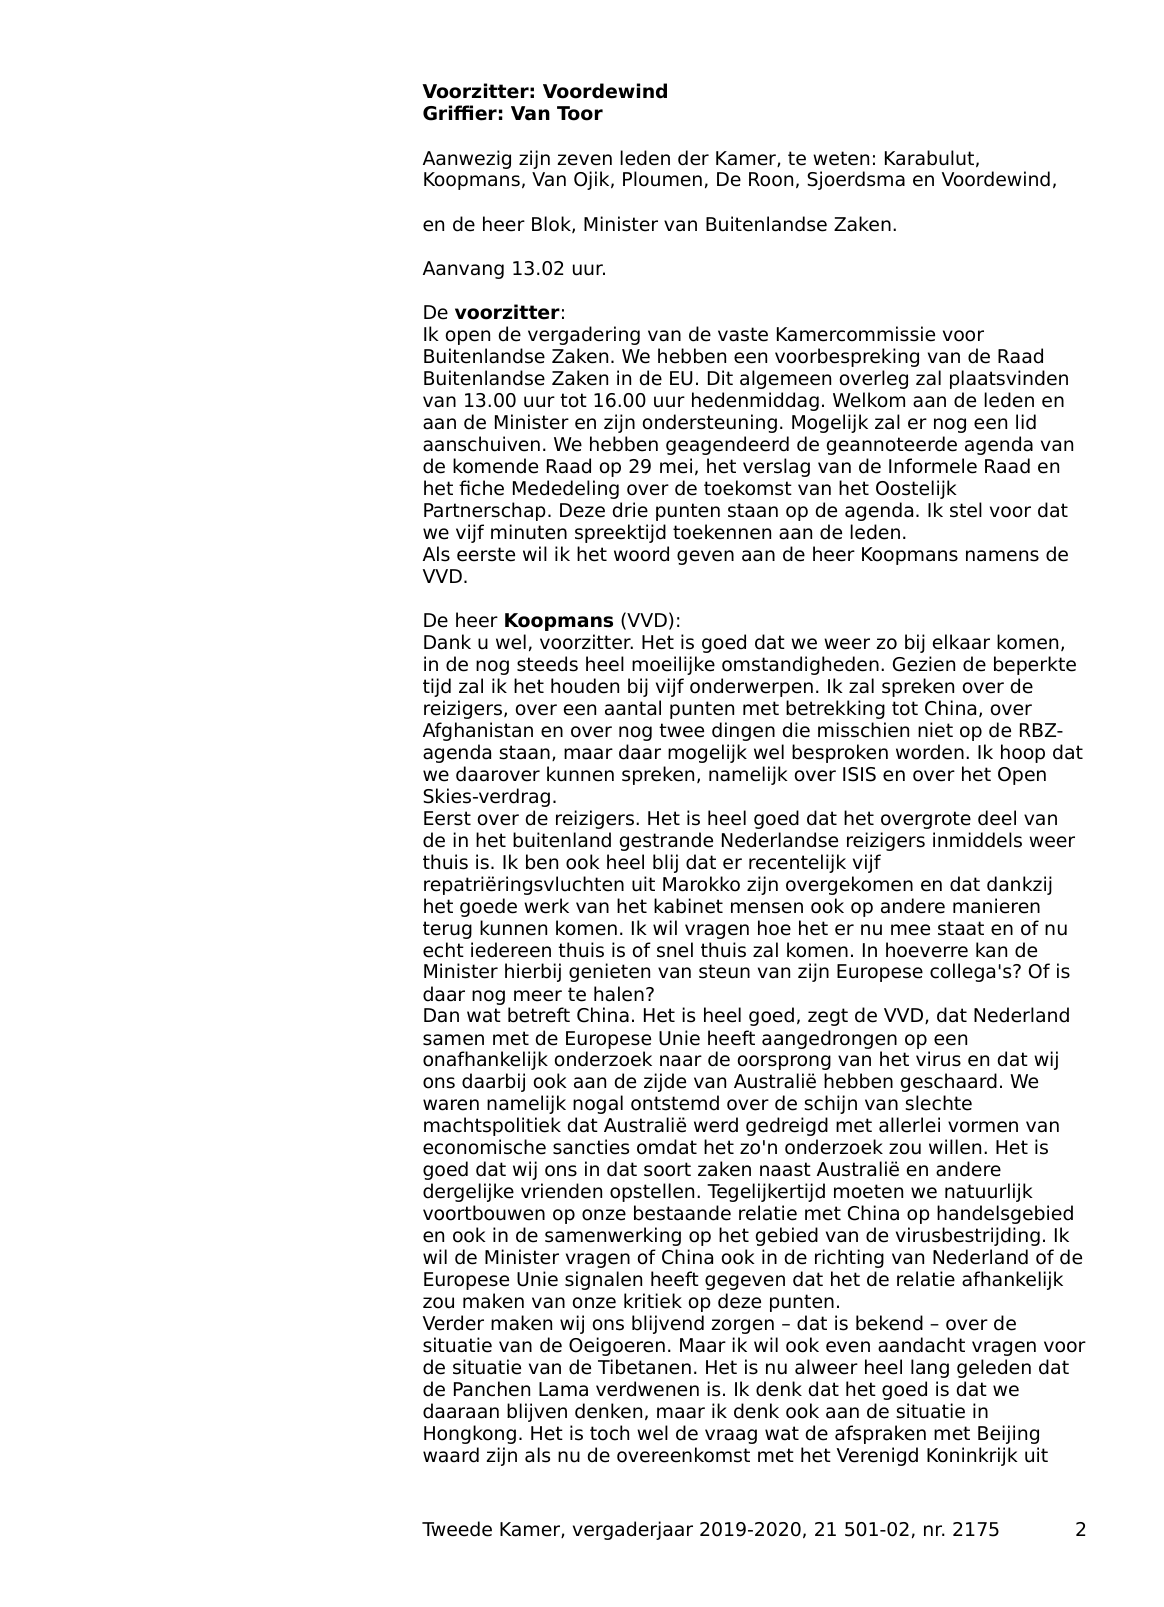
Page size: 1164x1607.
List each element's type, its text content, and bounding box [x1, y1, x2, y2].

text Dan wat betreft China. Het is heel goed, zegt de VVD, dat Nederland samen met de Europese Unie heeft aangedrongen op een onafhankelijk onderzoek naar de oorsprong van het virus en dat wij ons daarbij ook aan de zijde van Australië hebben geschaard. We waren namelijk nogal ontstemd over de schijn van slechte machtspolitiek dat Australië werd gedreigd met allerlei vormen van economische sancties omdat het zo'n onderzoek zou willen. Het is goed dat wij ons in dat soort zaken naast Australië en andere dergelijke vrienden opstellen. Tegelijkertijd moeten we natuurlijk voortbouwen op onze bestaande relatie met China op handelsgebied en ook in de samenwerking op het gebied van de virusbestrijding. Ik wil de Minister vragen of China ook in de richting van Nederland of de Europese Unie signalen heeft gegeven dat het de relatie afhankelijk zou maken van onze kritiek op deze punten. [422, 1005, 1087, 1313]
text Ik open de vergadering van de vaste Kamercommissie voor Buitenlandse Zaken. We hebben een voorbespreking van de Raad Buitenlandse Zaken in de EU. Dit algemeen overleg zal plaatsvinden van 13.00 uur tot 16.00 uur hedenmiddag. Welkom aan de leden en aan de Minister en zijn ondersteuning. Mogelijk zal er nog een lid aanschuiven. We hebben geagendeerd de geannoteerde agenda van de komende Raad op 29 mei, het verslag van de Informele Raad en het fiche Mededeling over de toekomst van het Oostelijk Partnerschap. Deze drie punten staan op de agenda. Ik stel voor dat we vijf minuten spreektijd toekennen aan de leden. [422, 324, 1087, 544]
text Eerst over de reizigers. Het is heel goed dat het overgrote deel van de in het buitenland gestrande Nederlandse reizigers inmiddels weer thuis is. Ik ben ook heel blij dat er recentelijk vijf repatriëringsvluchten uit Marokko zijn overgekomen en dat dankzij het goede werk van het kabinet mensen ook op andere manieren terug kunnen komen. Ik wil vragen hoe het er nu mee staat en of nu echt iedereen thuis is of snel thuis zal komen. In hoeverre kan de Minister hierbij genieten van steun van zijn Europese collega's? Of is daar nog meer te halen? [422, 808, 1087, 1005]
text Griffier: Van Toor [422, 103, 1087, 125]
text De voorzitter: [422, 302, 1087, 324]
text en de heer Blok, Minister van Buitenlandse Zaken. [422, 213, 1087, 236]
text Voorzitter: Voordewind [422, 81, 1087, 103]
text Dank u wel, voorzitter. Het is goed dat we weer zo bij elkaar komen, in de nog steeds heel moeilijke omstandigheden. Gezien de beperkte tijd zal ik het houden bij vijf onderwerpen. Ik zal spreken over de reizigers, over een aantal punten met betrekking tot China, over Afghanistan en over nog twee dingen die misschien niet op de RBZ-agenda staan, maar daar mogelijk wel besproken worden. Ik hoop dat we daarover kunnen spreken, namelijk over ISIS en over het Open Skies-verdrag. [422, 632, 1087, 808]
text Aanvang 13.02 uur. [422, 258, 1087, 280]
text Aanwezig zijn zeven leden der Kamer, te weten: Karabulut, Koopmans, Van Ojik, Ploumen, De Roon, Sjoerdsma en Voordewind, [422, 147, 1087, 191]
text Als eerste wil ik het woord geven aan de heer Koopmans namens de VVD. [422, 544, 1087, 588]
text Verder maken wij ons blijvend zorgen – dat is bekend – over de situatie van de Oeigoeren. Maar ik wil ook even aandacht vragen voor de situatie van de Tibetanen. Het is nu alweer heel lang geleden dat de Panchen Lama verdwenen is. Ik denk dat het goed is dat we daaraan blijven denken, maar ik denk ook aan de situatie in Hongkong. Het is toch wel de vraag wat de afspraken met Beijing waard zijn als nu de overeenkomst met het Verenigd Koninkrijk uit [422, 1313, 1087, 1467]
text De heer Koopmans (VVD): [422, 610, 1087, 632]
